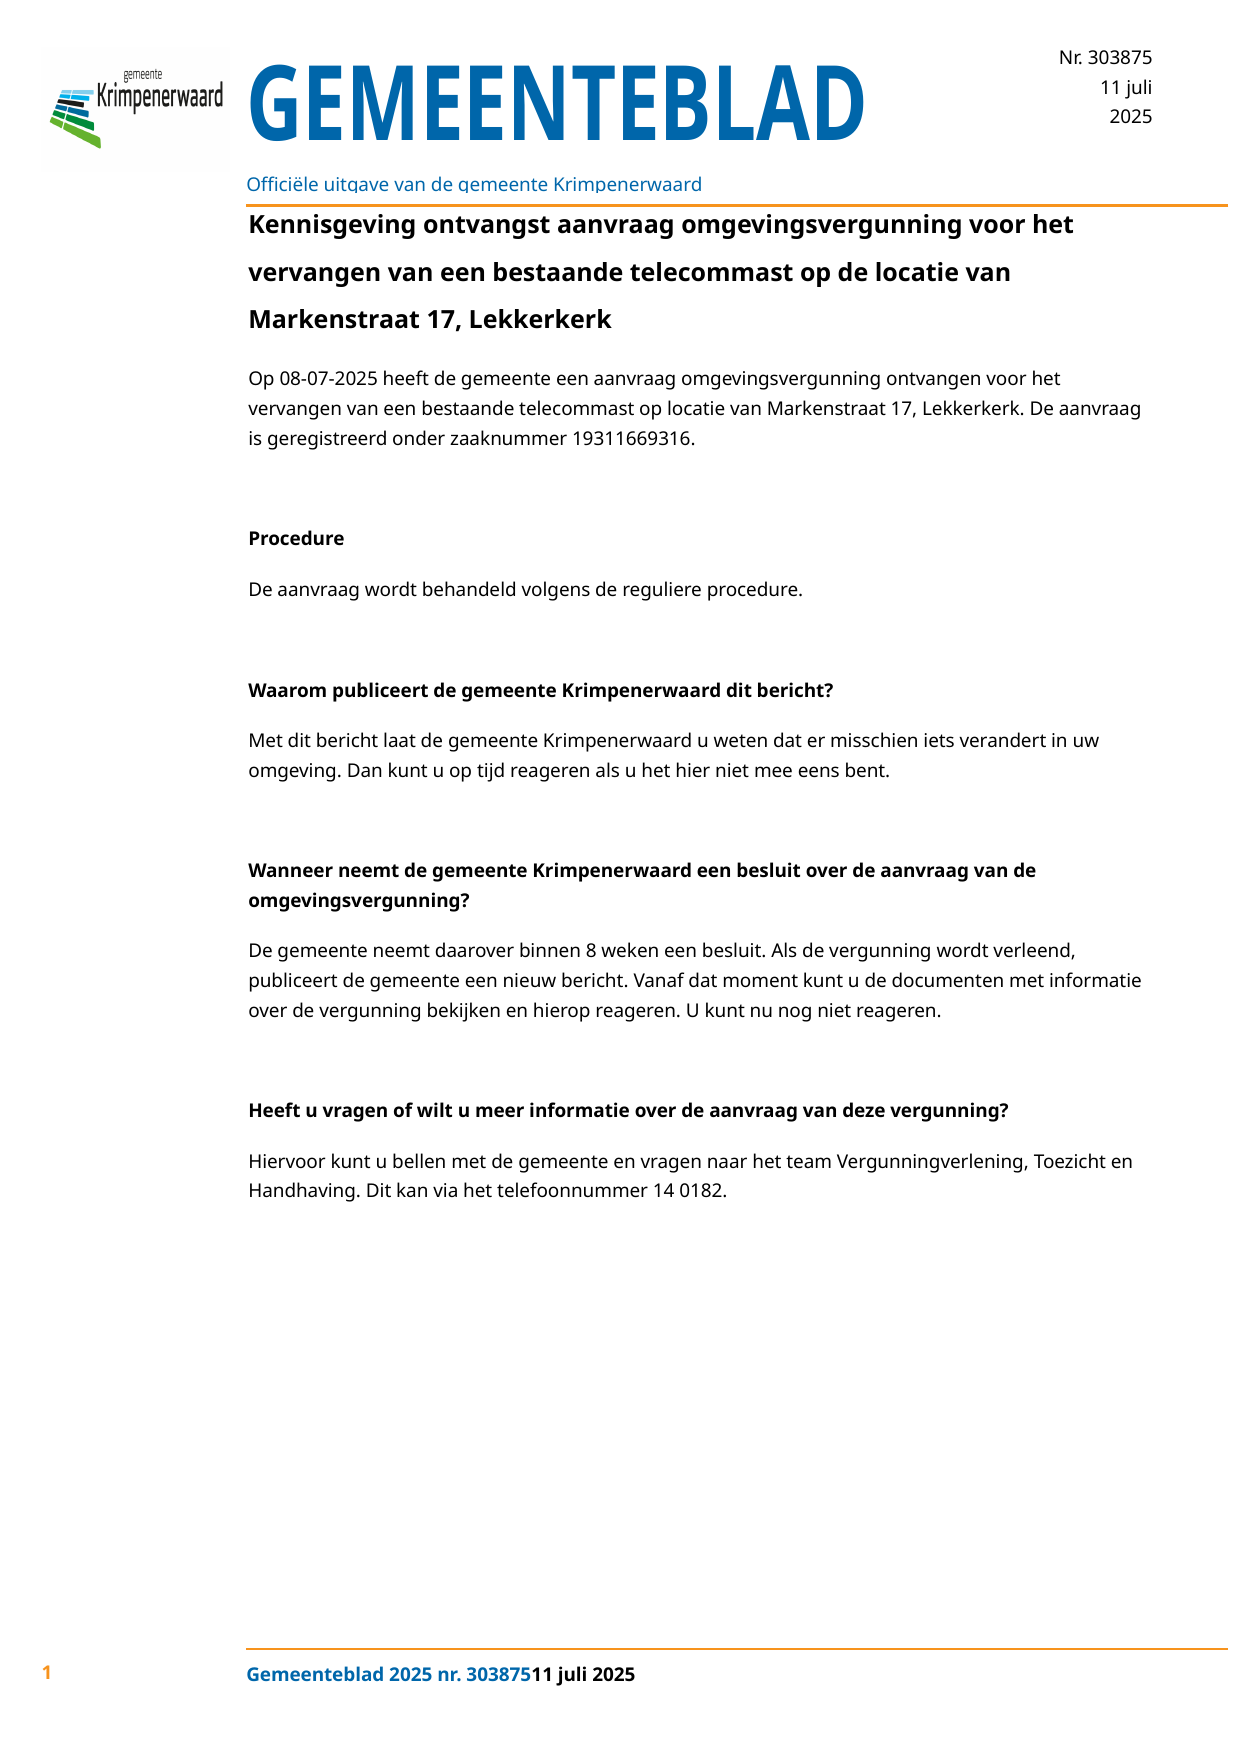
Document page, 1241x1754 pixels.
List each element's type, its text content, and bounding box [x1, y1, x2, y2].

text Wanneer neemt de gemeente Krimpenerwaard een besluit over de aanvraag van de omgevingsvergunning? [248, 858, 1152, 913]
picture [41, 47, 231, 172]
text Met dit bericht laat de gemeente Krimpenerwaard u weten dat er misschien iets verandert in uw omgeving. Dan kunt u op tijd reageren als u het hier niet mee eens bent. [248, 727, 1152, 782]
text Heeft u vragen of wilt u meer informatie over de aanvraag van deze vergunning? [248, 1098, 1152, 1123]
text Kennisgeving ontvangst aanvraag omgevingsvergunning voor het vervangen van een bestaande telecommast op de locatie van Markenstraat 17, Lekkerkerk [248, 207, 1152, 336]
text Procedure [248, 526, 1152, 551]
text Hiervoor kunt u bellen met de gemeente en vragen naar het team Vergunningverlening, Toezicht en Handhaving. Dit kan via het telefoonnummer 14 0182. [248, 1148, 1152, 1203]
text De aanvraag wordt behandeld volgens de reguliere procedure. [248, 576, 1152, 602]
text Op 08-07-2025 heeft de gemeente een aanvraag omgevingsvergunning ontvangen voor het vervangen van een bestaande telecommast op locatie van Markenstraat 17, Lekkerkerk. De aanvraag is geregistreerd onder zaaknummer 19311669316. [248, 366, 1152, 450]
text Waarom publiceert de gemeente Krimpenerwaard dit bericht? [248, 677, 1152, 702]
text De gemeente neemt daarover binnen 8 weken een besluit. Als de vergunning wordt verleend, publiceert de gemeente een nieuw bericht. Vanaf dat moment kunt u de documenten met informatie over de vergunning bekijken en hierop reageren. U kunt nu nog niet reageren. [248, 938, 1152, 1022]
